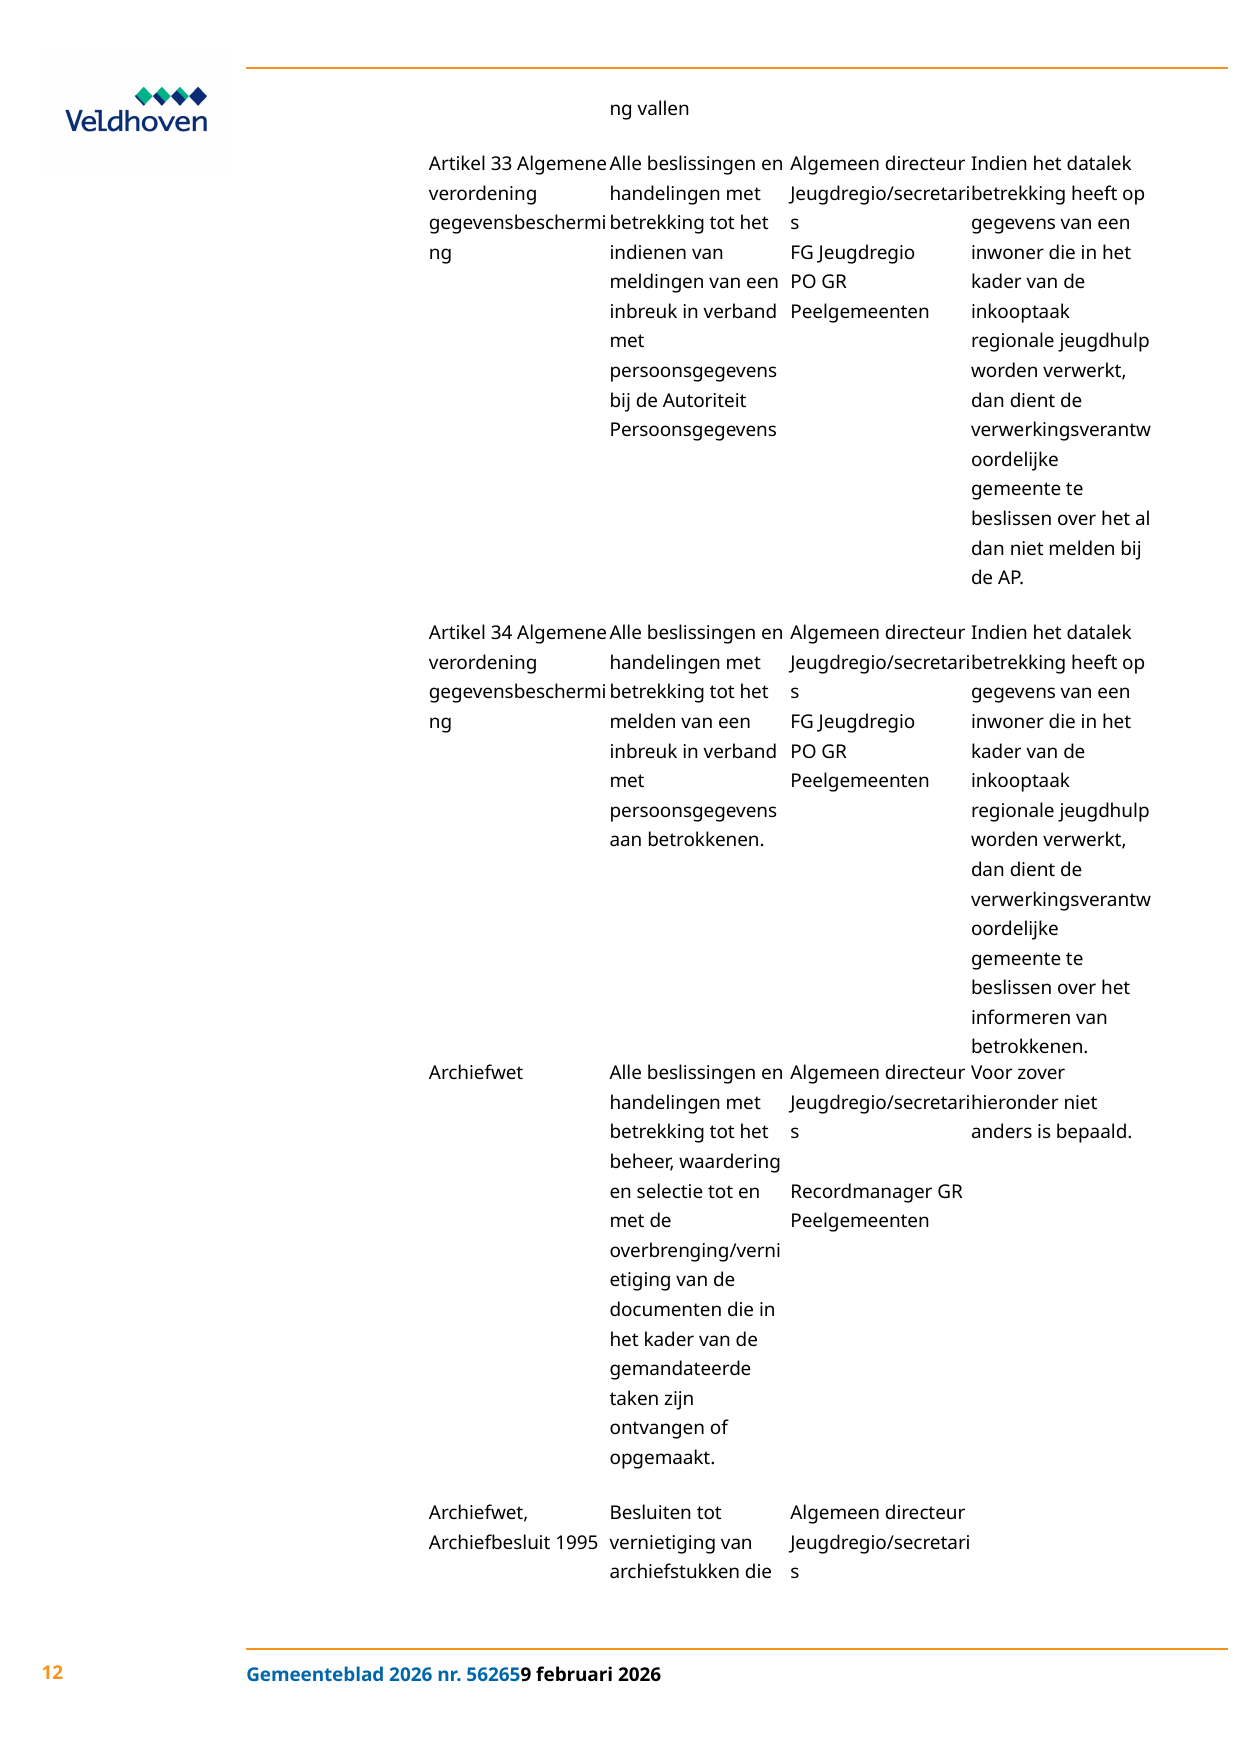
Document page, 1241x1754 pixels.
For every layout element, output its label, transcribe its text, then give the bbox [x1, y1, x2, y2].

table_cell [248, 95, 429, 150]
table_cell [248, 1499, 429, 1584]
table_cell [971, 95, 1152, 150]
table_cell [971, 1499, 1152, 1584]
table_cell Indien het datalek betrekking heeft op gegevens van een inwoner die in het kader van de inkooptaak regionale jeugdhulp worden verwerkt, dan dient de verwerkingsverantwoordelijke gemeente te beslissen over het al dan niet melden bij de AP. [971, 150, 1152, 619]
table_cell Artikel 33 Algemene verordening gegevensbescherming [429, 150, 609, 619]
table_cell ng vallen [609, 95, 790, 150]
table_cell Alle beslissingen en handelingen met betrekking tot het melden van een inbreuk in verband met persoonsgegevens aan betrokkenen. [609, 620, 790, 1059]
table_cell [248, 620, 429, 1059]
picture [41, 47, 231, 172]
table_cell Indien het datalek betrekking heeft op gegevens van een inwoner die in het kader van de inkooptaak regionale jeugdhulp worden verwerkt, dan dient de verwerkingsverantwoordelijke gemeente te beslissen over het informeren van betrokkenen. [971, 620, 1152, 1059]
table_cell Alle beslissingen en handelingen met betrekking tot het indienen van meldingen van een inbreuk in verband met persoonsgegevens bij de Autoriteit Persoonsgegevens [609, 150, 790, 619]
table_cell Archiefwet, Archiefbesluit 1995 [429, 1499, 609, 1584]
table_cell Archiefwet [429, 1060, 609, 1499]
table_cell Algemeen directeur Jeugdregio/secretaris FG Jeugdregio PO GR Peelgemeenten [790, 150, 971, 619]
table_cell Algemeen directeur Jeugdregio/secretaris Recordmanager GR Peelgemeenten [790, 1060, 971, 1499]
table_cell [429, 95, 609, 150]
table_cell [248, 1060, 429, 1499]
table_cell [790, 95, 971, 150]
table_cell Besluiten tot vernietiging van archiefstukken die [609, 1499, 790, 1584]
table_cell Algemeen directeur Jeugdregio/secretaris FG Jeugdregio PO GR Peelgemeenten [790, 620, 971, 1059]
table_cell [248, 150, 429, 619]
table_cell Voor zover hieronder niet anders is bepaald. [971, 1060, 1152, 1499]
table_cell Alle beslissingen en handelingen met betrekking tot het beheer, waardering en selectie tot en met de overbrenging/vernietiging van de documenten die in het kader van de gemandateerde taken zijn ontvangen of opgemaakt. [609, 1060, 790, 1499]
table_cell Artikel 34 Algemene verordening gegevensbescherming [429, 620, 609, 1059]
table_cell Algemeen directeur Jeugdregio/secretaris [790, 1499, 971, 1584]
